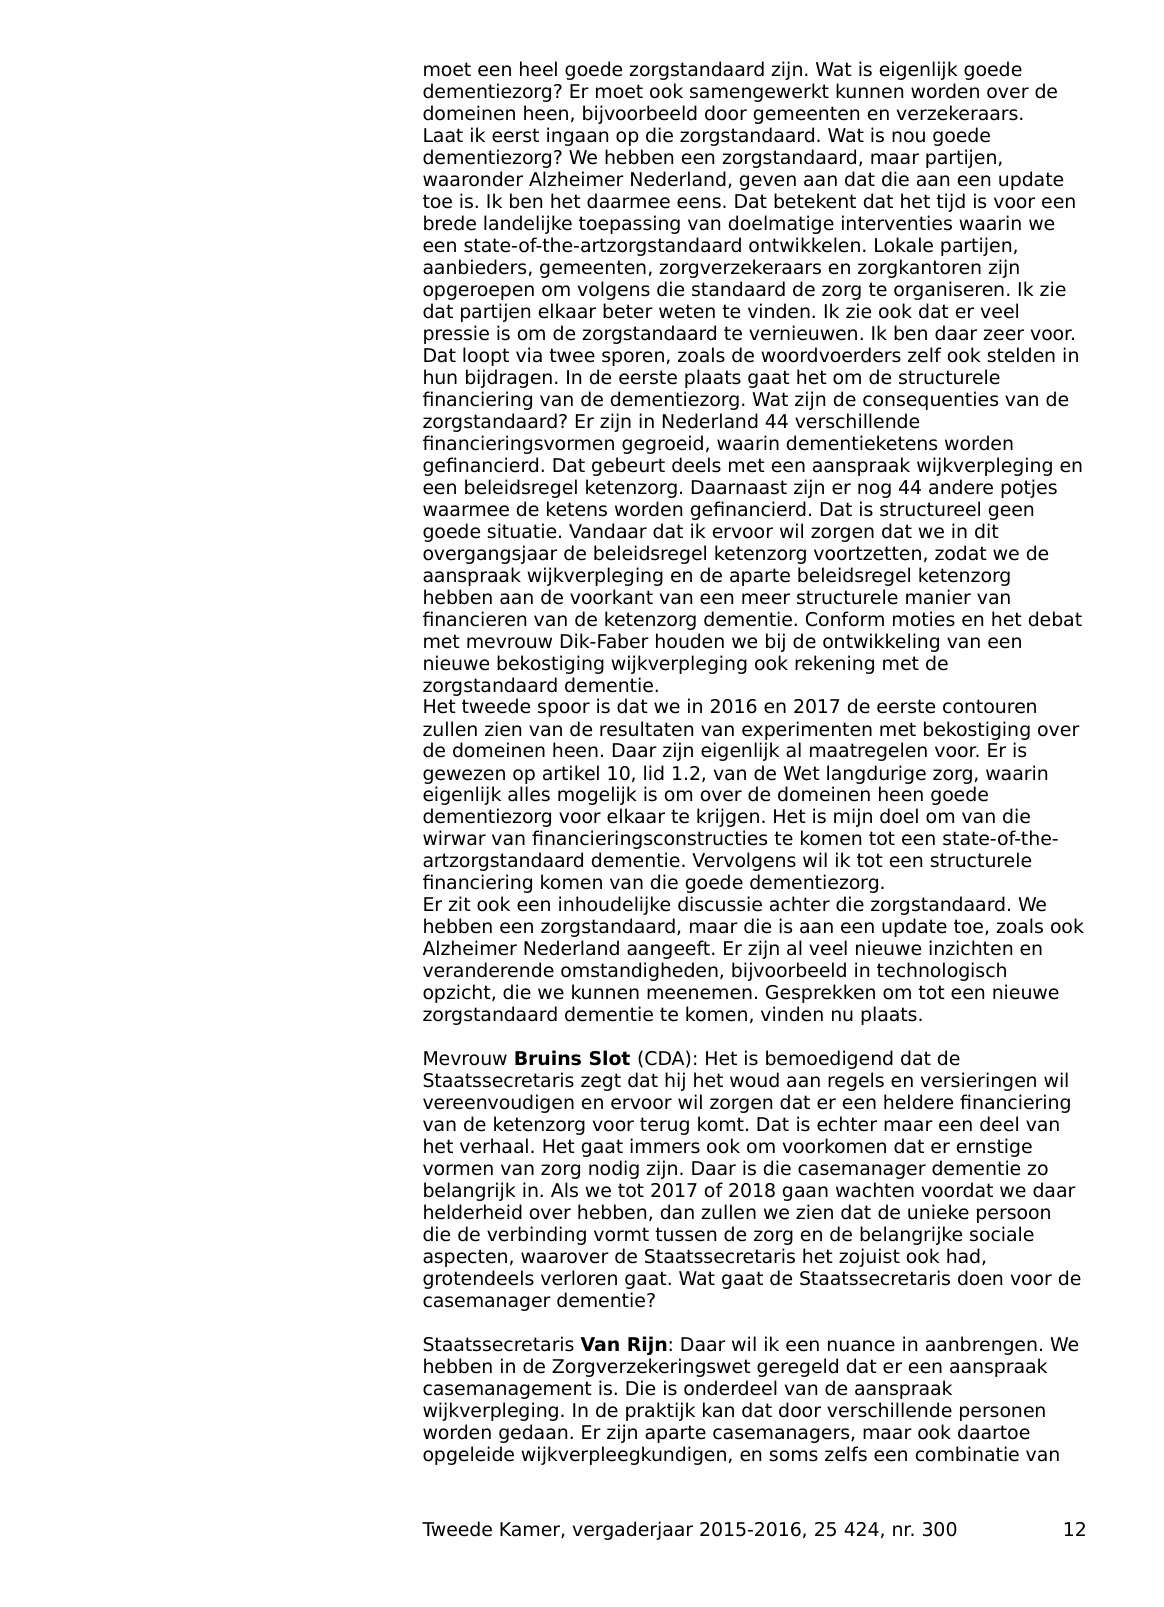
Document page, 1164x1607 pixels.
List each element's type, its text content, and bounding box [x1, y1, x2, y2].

text moet een heel goede zorgstandaard zijn. Wat is eigenlijk goede dementiezorg? Er moet ook samengewerkt kunnen worden over de domeinen heen, bijvoorbeeld door gemeenten en verzekeraars. [422, 59, 1087, 125]
text Het tweede spoor is dat we in 2016 en 2017 de eerste contouren zullen zien van de resultaten van experimenten met bekostiging over de domeinen heen. Daar zijn eigenlijk al maatregelen voor. Er is gewezen op artikel 10, lid 1.2, van de Wet langdurige zorg, waarin eigenlijk alles mogelijk is om over de domeinen heen goede dementiezorg voor elkaar te krijgen. Het is mijn doel om van die wirwar van financieringsconstructies te komen tot een state-of-the-artzorgstandaard dementie. Vervolgens wil ik tot een structurele financiering komen van die goede dementiezorg. [422, 696, 1087, 894]
text Mevrouw Bruins Slot (CDA): Het is bemoedigend dat de Staatssecretaris zegt dat hij het woud aan regels en versieringen wil vereenvoudigen en ervoor wil zorgen dat er een heldere financiering van de ketenzorg voor terug komt. Dat is echter maar een deel van het verhaal. Het gaat immers ook om voorkomen dat er ernstige vormen van zorg nodig zijn. Daar is die casemanager dementie zo belangrijk in. Als we tot 2017 of 2018 gaan wachten voordat we daar helderheid over hebben, dan zullen we zien dat de unieke persoon die de verbinding vormt tussen de zorg en de belangrijke sociale aspecten, waarover de Staatssecretaris het zojuist ook had, grotendeels verloren gaat. Wat gaat de Staatssecretaris doen voor de casemanager dementie? [422, 1048, 1087, 1312]
text Dat loopt via twee sporen, zoals de woordvoerders zelf ook stelden in hun bijdragen. In de eerste plaats gaat het om de structurele financiering van de dementiezorg. Wat zijn de consequenties van de zorgstandaard? Er zijn in Nederland 44 verschillende financieringsvormen gegroeid, waarin dementieketens worden gefinancierd. Dat gebeurt deels met een aanspraak wijkverpleging en een beleidsregel ketenzorg. Daarnaast zijn er nog 44 andere potjes waarmee de ketens worden gefinancierd. Dat is structureel geen goede situatie. Vandaar dat ik ervoor wil zorgen dat we in dit overgangsjaar de beleidsregel ketenzorg voortzetten, zodat we de aanspraak wijkverpleging en de aparte beleidsregel ketenzorg hebben aan de voorkant van een meer structurele manier van financieren van de ketenzorg dementie. Conform moties en het debat met mevrouw Dik-Faber houden we bij de ontwikkeling van een nieuwe bekostiging wijkverpleging ook rekening met de zorgstandaard dementie. [422, 345, 1087, 696]
text Er zit ook een inhoudelijke discussie achter die zorgstandaard. We hebben een zorgstandaard, maar die is aan een update toe, zoals ook Alzheimer Nederland aangeeft. Er zijn al veel nieuwe inzichten en veranderende omstandigheden, bijvoorbeeld in technologisch opzicht, die we kunnen meenemen. Gesprekken om tot een nieuwe zorgstandaard dementie te komen, vinden nu plaats. [422, 894, 1087, 1026]
text Laat ik eerst ingaan op die zorgstandaard. Wat is nou goede dementiezorg? We hebben een zorgstandaard, maar partijen, waaronder Alzheimer Nederland, geven aan dat die aan een update toe is. Ik ben het daarmee eens. Dat betekent dat het tijd is voor een brede landelijke toepassing van doelmatige interventies waarin we een state-of-the-artzorgstandaard ontwikkelen. Lokale partijen, aanbieders, gemeenten, zorgverzekeraars en zorgkantoren zijn opgeroepen om volgens die standaard de zorg te organiseren. Ik zie dat partijen elkaar beter weten te vinden. Ik zie ook dat er veel pressie is om de zorgstandaard te vernieuwen. Ik ben daar zeer voor. [422, 125, 1087, 345]
text Staatssecretaris Van Rijn: Daar wil ik een nuance in aanbrengen. We hebben in de Zorgverzekeringswet geregeld dat er een aanspraak casemanagement is. Die is onderdeel van de aanspraak wijkverpleging. In de praktijk kan dat door verschillende personen worden gedaan. Er zijn aparte casemanagers, maar ook daartoe opgeleide wijkverpleegkundigen, en soms zelfs een combinatie van [422, 1334, 1087, 1466]
